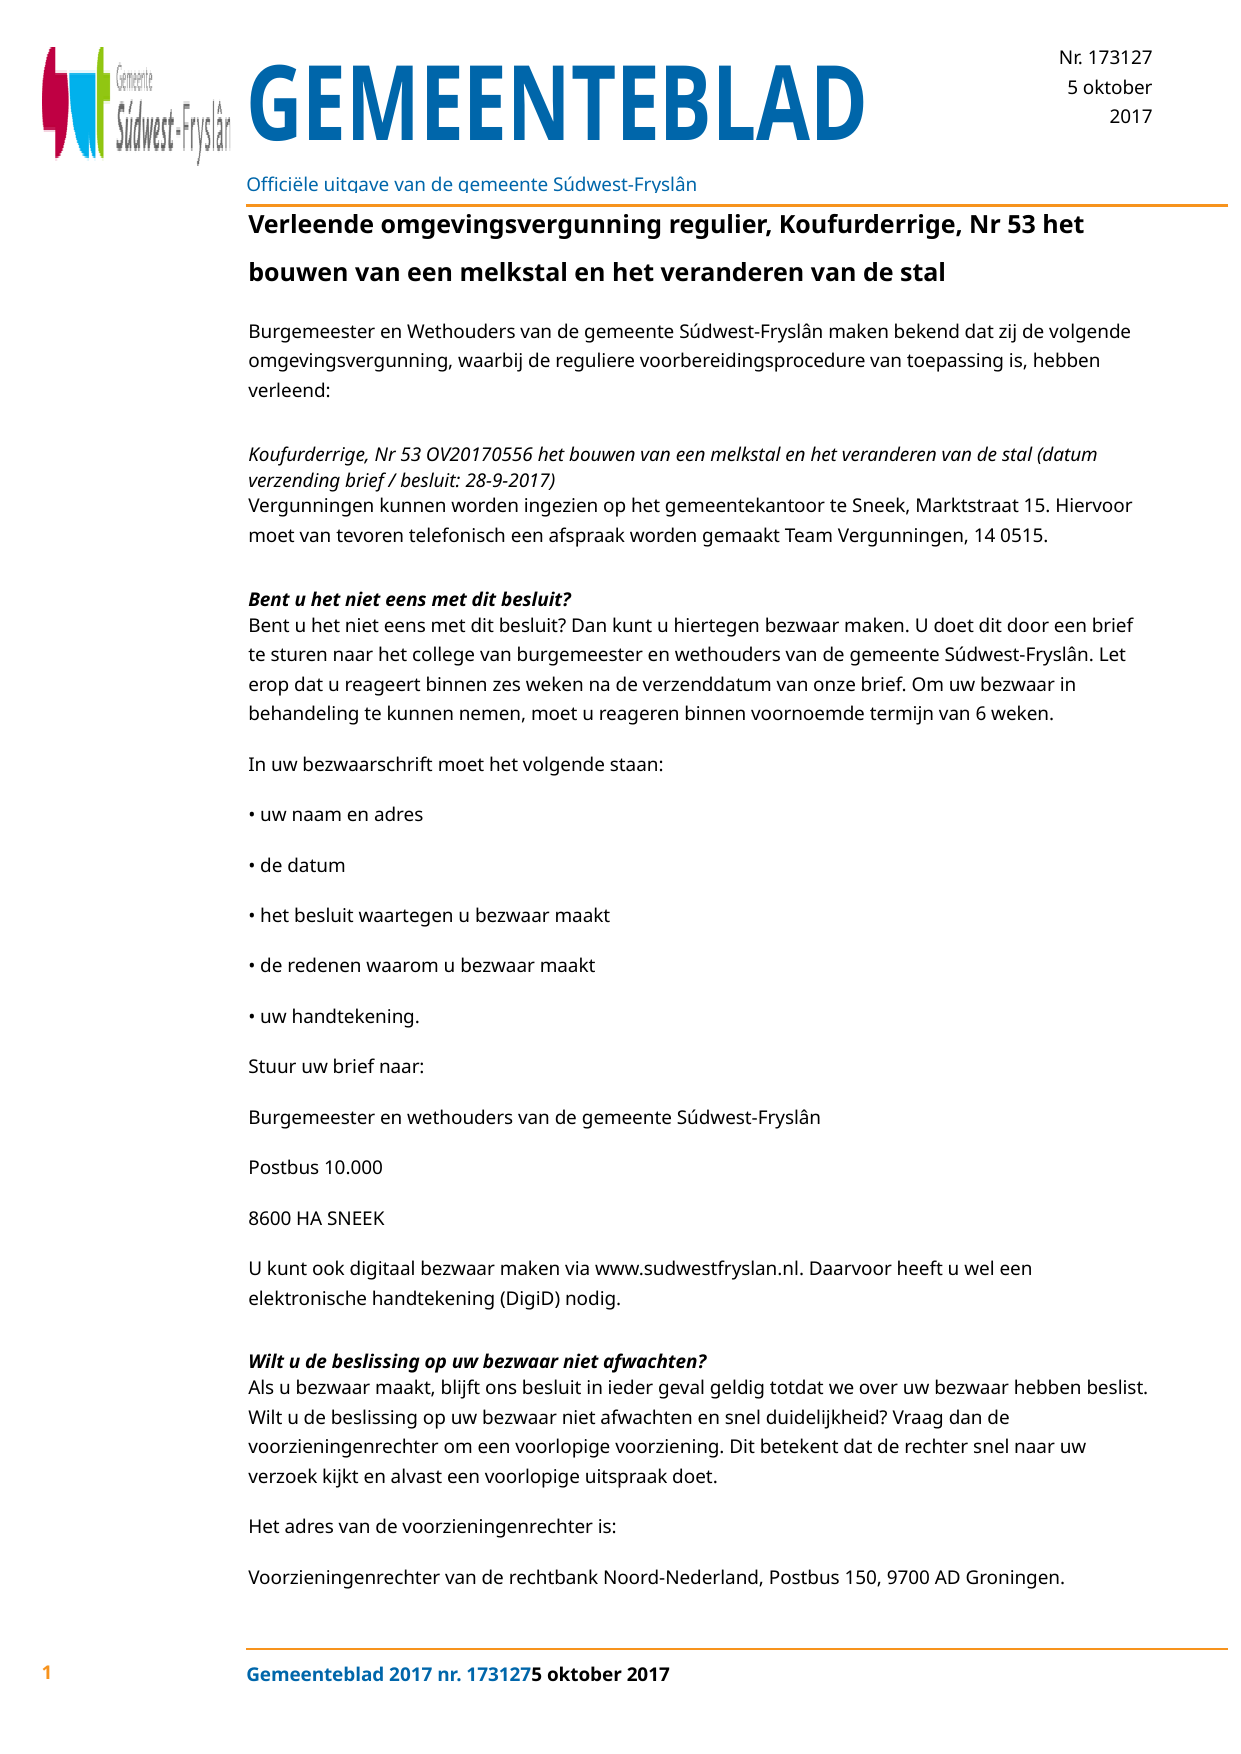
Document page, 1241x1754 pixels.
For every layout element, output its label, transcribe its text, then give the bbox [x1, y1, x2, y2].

text Koufurderrige, Nr 53 OV20170556 het bouwen van een melkstal en het veranderen van de stal (datum verzending brief / besluit: 28-9-2017) [248, 441, 1152, 492]
text • uw naam en adres [248, 801, 1152, 827]
text Burgemeester en wethouders van de gemeente Súdwest-Fryslân [248, 1104, 1152, 1129]
text Verleende omgevingsvergunning regulier, Koufurderrige, Nr 53 het bouwen van een melkstal en het veranderen van de stal [248, 207, 1152, 288]
text • uw handtekening. [248, 1003, 1152, 1029]
text Vergunningen kunnen worden ingezien op het gemeentekantoor te Sneek, Marktstraat 15. Hiervoor moet van tevoren telefonisch een afspraak worden gemaakt Team Vergunningen, 14 0515. [248, 492, 1152, 548]
text Voorzieningenrechter van de rechtbank Noord-Nederland, Postbus 150, 9700 AD Groningen. [248, 1564, 1152, 1590]
text In uw bezwaarschrift moet het volgende staan: [248, 751, 1152, 777]
picture [41, 47, 231, 172]
text Het adres van de voorzieningenrechter is: [248, 1513, 1152, 1539]
text Stuur uw brief naar: [248, 1053, 1152, 1079]
text • de redenen waarom u bezwaar maakt [248, 953, 1152, 978]
text Als u bezwaar maakt, blijft ons besluit in ieder geval geldig totdat we over uw bezwaar hebben beslist. Wilt u de beslissing op uw bezwaar niet afwachten en snel duidelijkheid? Vraag dan de voorzieningenrechter om een voorlopige voorziening. Dit betekent dat de rechter snel naar uw verzoek kijkt en alvast een voorlopige uitspraak doet. [248, 1374, 1152, 1489]
text U kunt ook digitaal bezwaar maken via www.sudwestfryslan.nl. Daarvoor heeft u wel een elektronische handtekening (DigiD) nodig. [248, 1255, 1152, 1310]
text 8600 HA SNEEK [248, 1205, 1152, 1230]
text • het besluit waartegen u bezwaar maakt [248, 902, 1152, 928]
text Postbus 10.000 [248, 1154, 1152, 1180]
text Wilt u de beslissing op uw bezwaar niet afwachten? [248, 1349, 1152, 1374]
text Bent u het niet eens met dit besluit? [248, 586, 1152, 612]
text Burgemeester en Wethouders van de gemeente Súdwest-Fryslân maken bekend dat zij de volgende omgevingsvergunning, waarbij de reguliere voorbereidingsprocedure van toepassing is, hebben verleend: [248, 318, 1152, 403]
text Bent u het niet eens met dit besluit? Dan kunt u hiertegen bezwaar maken. U doet dit door een brief te sturen naar het college van burgemeester en wethouders van de gemeente Súdwest-Fryslân. Let erop dat u reageert binnen zes weken na de verzenddatum van onze brief. Om uw bezwaar in behandeling te kunnen nemen, moet u reageren binnen voornoemde termijn van 6 weken. [248, 612, 1152, 726]
text • de datum [248, 852, 1152, 877]
